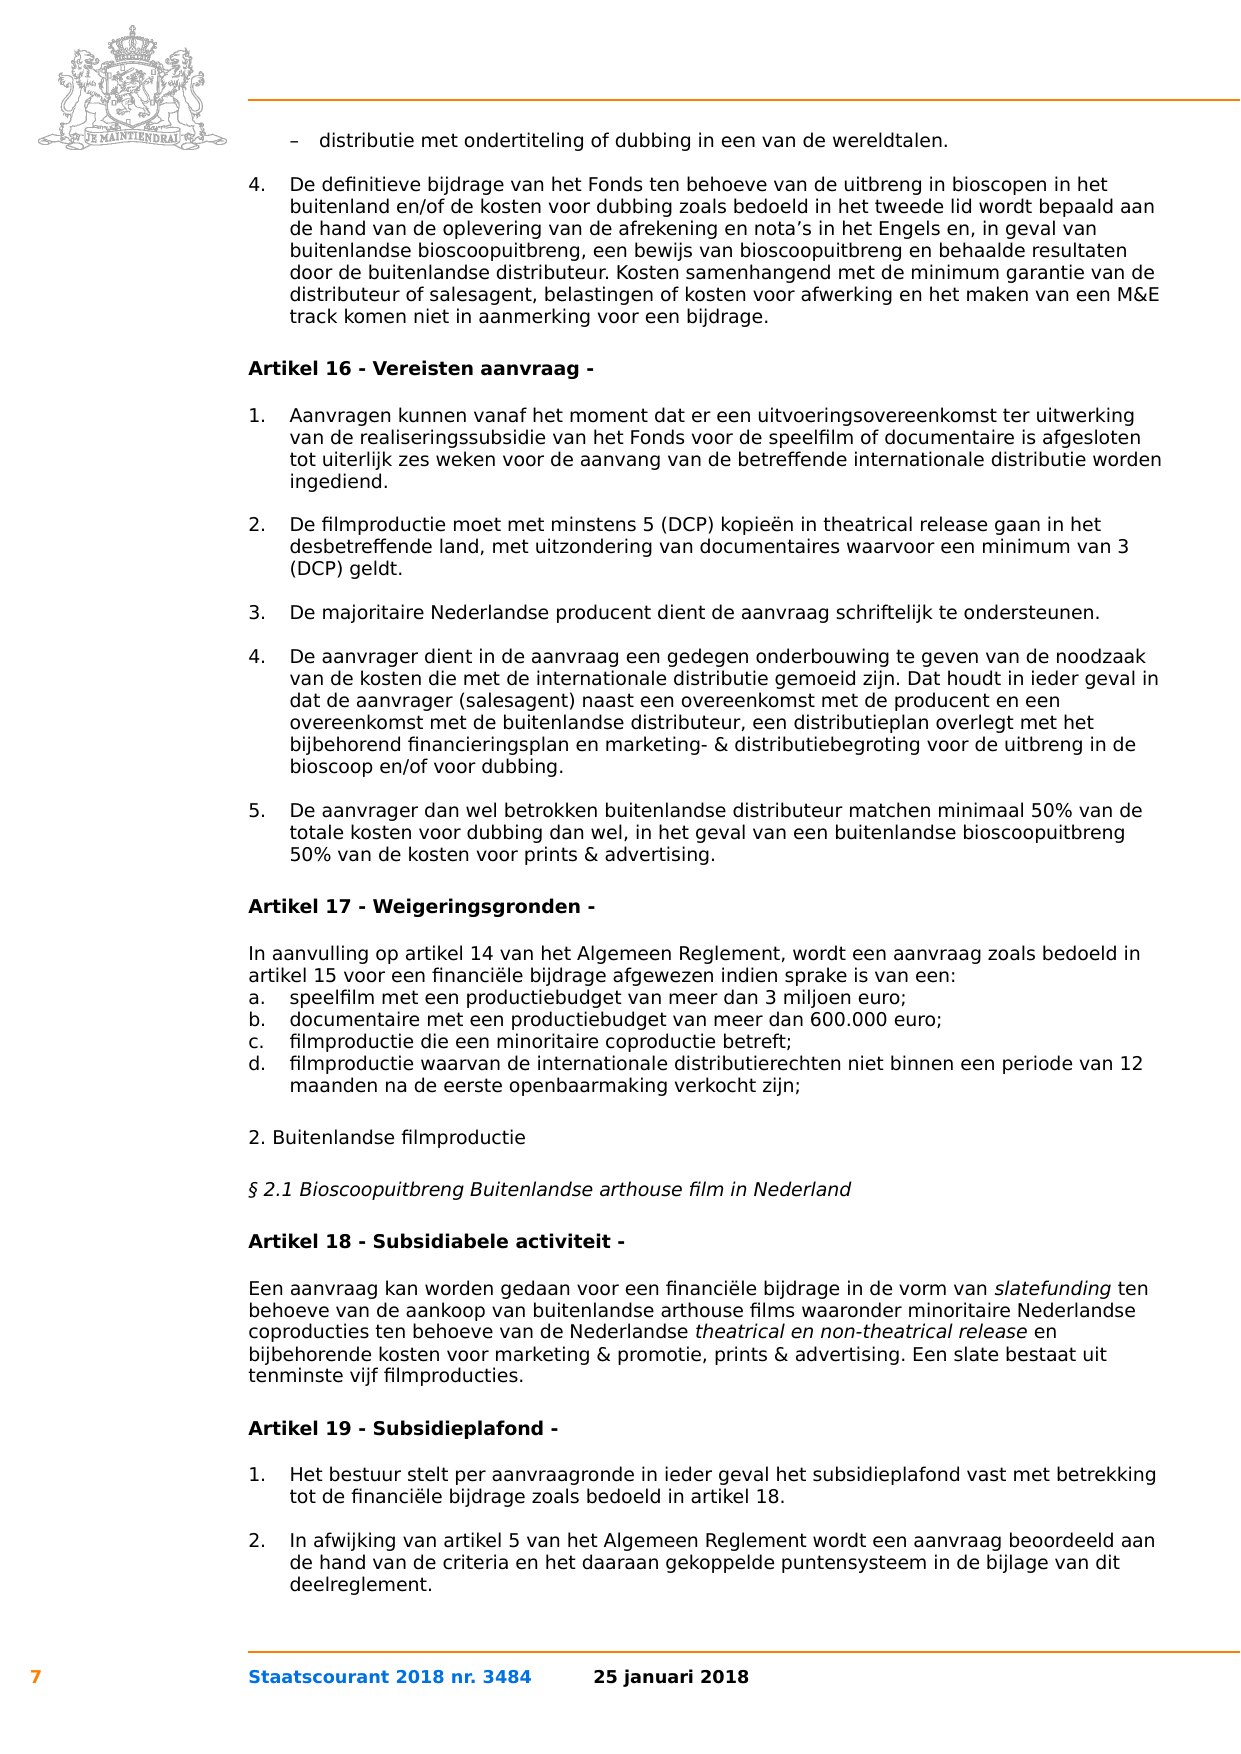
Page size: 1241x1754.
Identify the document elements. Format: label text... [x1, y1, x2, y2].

text 1. Aanvragen kunnen vanaf het moment dat er een uitvoeringsovereenkomst ter uitwerking van de realiseringssubsidie van het Fonds voor de speelfilm of documentaire is afgesloten tot uiterlijk zes weken voor de aanvang van de betreffende internationale distributie worden ingediend. [248, 404, 1163, 492]
subtitle Artikel 16 - Vereisten aanvraag - [248, 358, 1163, 379]
text 3. De majoritaire Nederlandse producent dient de aanvraag schriftelijk te ondersteunen. [248, 602, 1163, 624]
subtitle Artikel 18 - Subsidiabele activiteit - [248, 1231, 1163, 1252]
text 4. De definitieve bijdrage van het Fonds ten behoeve van de uitbreng in bioscopen in het buitenland en/of de kosten voor dubbing zoals bedoeld in het tweede lid wordt bepaald aan de hand van de oplevering van de afrekening en nota’s in het Engels en, in geval van buitenlandse bioscoopuitbreng, een bewijs van bioscoopuitbreng en behaalde resultaten door de buitenlandse distributeur. Kosten samenhangend met de minimum garantie van de distributeur of salesagent, belastingen of kosten voor afwerking en het maken van een M&E track komen niet in aanmerking voor een bijdrage. [248, 174, 1163, 328]
text 2. De filmproductie moet met minstens 5 (DCP) kopieën in theatrical release gaan in het desbetreffende land, met uitzondering van documentaires waarvoor een minimum van 3 (DCP) geldt. [248, 514, 1163, 580]
text 2. In afwijking van artikel 5 van het Algemeen Reglement wordt een aanvraag beoordeeld aan de hand van de criteria en het daaraan gekoppelde puntensysteem in de bijlage van dit deelreglement. [248, 1530, 1163, 1596]
text 1. Het bestuur stelt per aanvraagronde in ieder geval het subsidieplafond vast met betrekking tot de financiële bijdrage zoals bedoeld in artikel 18. [248, 1464, 1163, 1508]
subtitle 2. Buitenlandse filmproductie [248, 1127, 1163, 1148]
text 5. De aanvrager dan wel betrokken buitenlandse distributeur matchen minimaal 50% van de totale kosten voor dubbing dan wel, in het geval van een buitenlandse bioscoopuitbreng 50% van de kosten voor prints & advertising. [248, 800, 1163, 866]
text 4. De aanvrager dient in de aanvraag een gedegen onderbouwing te geven van de noodzaak van de kosten die met de internationale distributie gemoeid zijn. Dat houdt in ieder geval in dat de aanvrager (salesagent) naast een overeenkomst met de producent en een overeenkomst met de buitenlandse distributeur, een distributieplan overlegt met het bijbehorend financieringsplan en marketing- & distributiebegroting voor de uitbreng in de bioscoop en/of voor dubbing. [248, 646, 1163, 778]
text a. speelfilm met een productiebudget van meer dan 3 miljoen euro; [248, 987, 1163, 1009]
text c. filmproductie die een minoritaire coproductie betreft; [248, 1031, 1163, 1053]
text d. filmproductie waarvan de internationale distributierechten niet binnen een periode van 12 maanden na de eerste openbaarmaking verkocht zijn; [248, 1053, 1163, 1097]
text In aanvulling op artikel 14 van het Algemeen Reglement, wordt een aanvraag zoals bedoeld in artikel 15 voor een financiële bijdrage afgewezen indien sprake is van een: [248, 943, 1163, 987]
text Een aanvraag kan worden gedaan voor een financiële bijdrage in de vorm van slatefunding ten behoeve van de aankoop van buitenlandse arthouse films waaronder minoritaire Nederlandse coproducties ten behoeve van de Nederlandse theatrical en non-theatrical release en bijbehorende kosten voor marketing & promotie, prints & advertising. Een slate bestaat uit tenminste vijf filmproducties. [248, 1277, 1163, 1387]
picture [38, 25, 227, 150]
text b. documentaire met een productiebudget van meer dan 600.000 euro; [248, 1009, 1163, 1031]
subtitle Artikel 19 - Subsidieplafond - [248, 1417, 1163, 1439]
subtitle § 2.1 Bioscoopuitbreng Buitenlandse arthouse film in Nederland [248, 1178, 1163, 1201]
text – distributie met ondertiteling of dubbing in een van de wereldtalen. [289, 130, 1163, 152]
subtitle Artikel 17 - Weigeringsgronden - [248, 896, 1163, 918]
